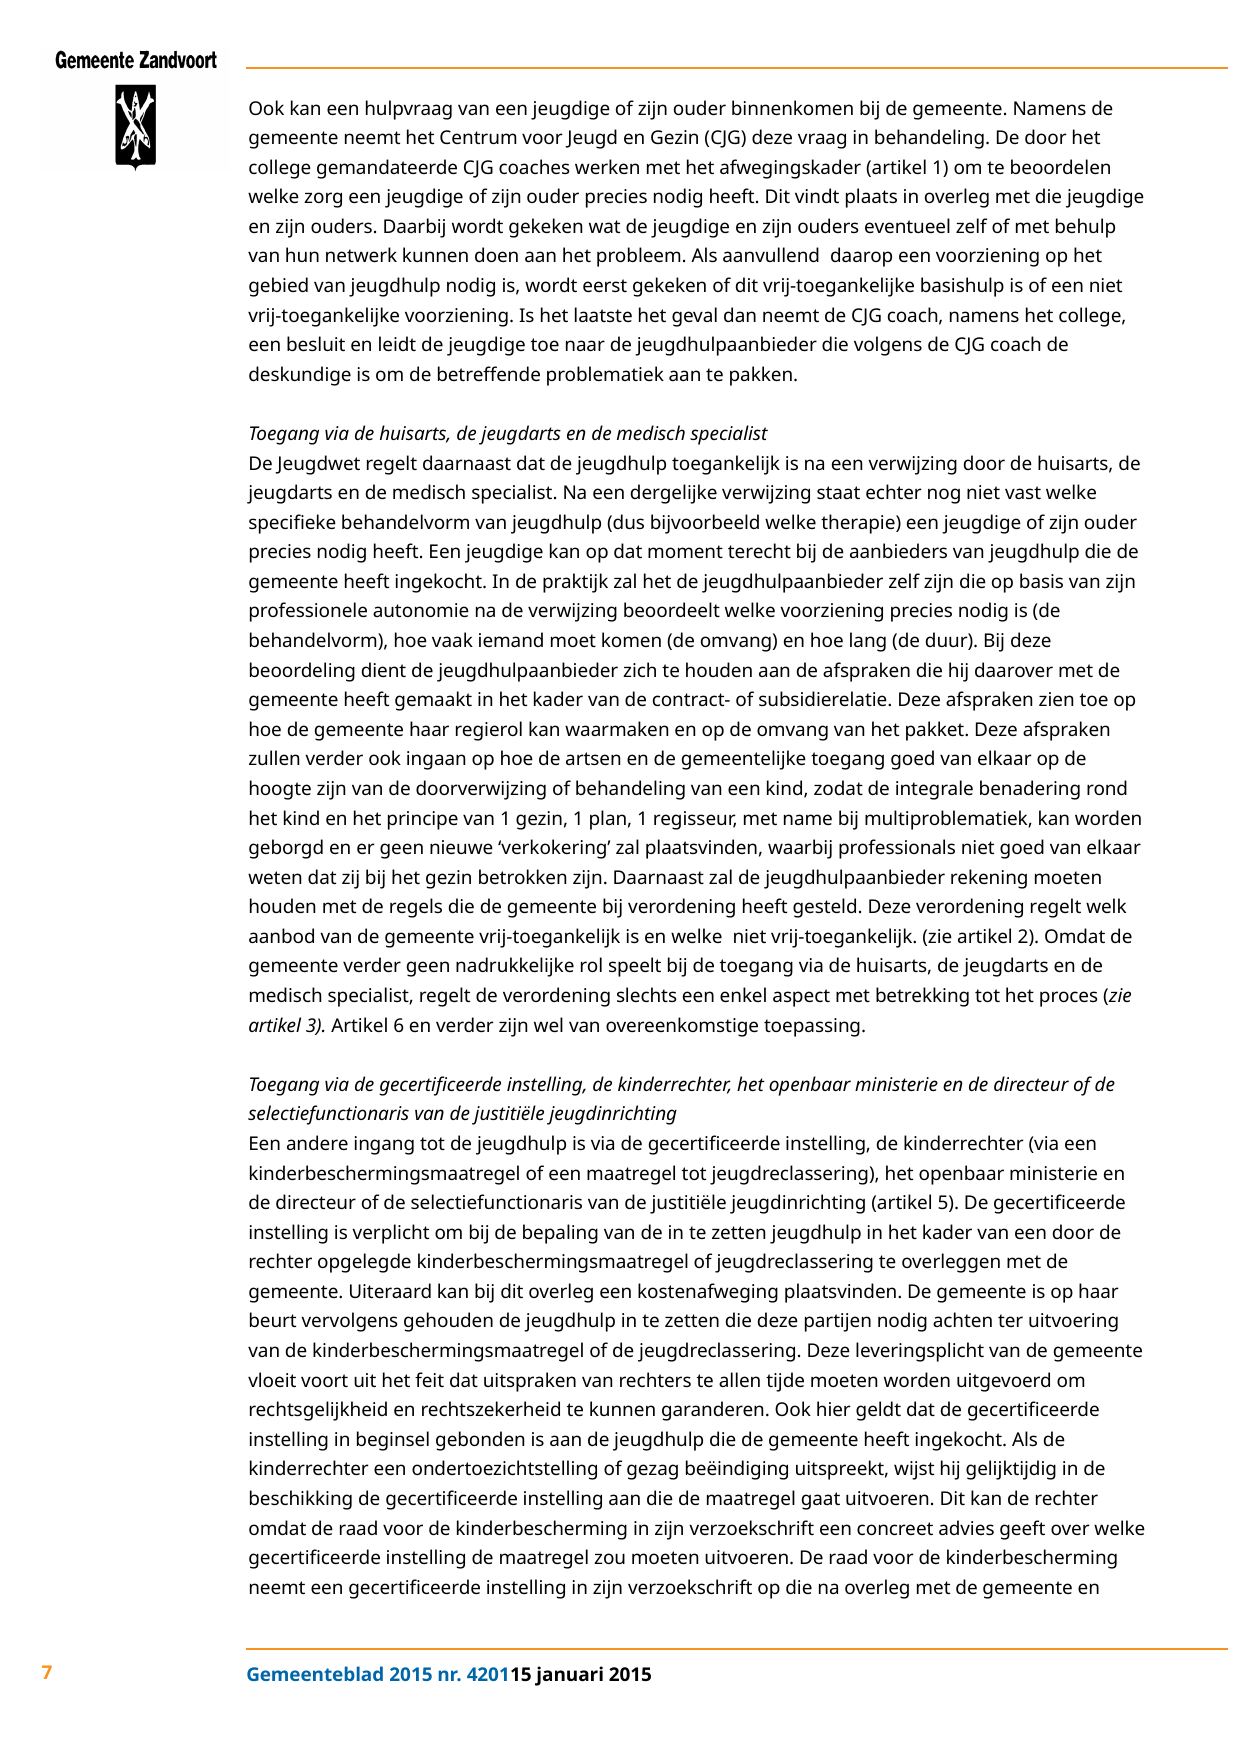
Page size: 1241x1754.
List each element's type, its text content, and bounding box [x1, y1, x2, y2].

text Ook kan een hulpvraag van een jeugdige of zijn ouder binnenkomen bij de gemeente. Namens de gemeente neemt het Centrum voor Jeugd en Gezin (CJG) deze vraag in behandeling. De door het college gemandateerde CJG coaches werken met het afwegingskader (artikel 1) om te beoordelen welke zorg een jeugdige of zijn ouder precies nodig heeft. Dit vindt plaats in overleg met die jeugdige en zijn ouders. Daarbij wordt gekeken wat de jeugdige en zijn ouders eventueel zelf of met behulp van hun netwerk kunnen doen aan het probleem. Als aanvullend daarop een voorziening op het gebied van jeugdhulp nodig is, wordt eerst gekeken of dit vrij-toegankelijke basishulp is of een niet vrij-toegankelijke voorziening. Is het laatste het geval dan neemt de CJG coach, namens het college, een besluit en leidt de jeugdige toe naar de jeugdhulpaanbieder die volgens de CJG coach de deskundige is om de betreffende problematiek aan te pakken. [248, 95, 1152, 387]
text Toegang via de huisarts, de jeugdarts en de medisch specialist [248, 420, 1152, 446]
picture [41, 47, 231, 172]
text Een andere ingang tot de jeugdhulp is via de gecertificeerde instelling, de kinderrechter (via een kinderbeschermingsmaatregel of een maatregel tot jeugdreclassering), het openbaar ministerie en de directeur of de selectiefunctionaris van de justitiële jeugdinrichting (artikel 5). De gecertificeerde instelling is verplicht om bij de bepaling van de in te zetten jeugdhulp in het kader van een door de rechter opgelegde kinderbeschermingsmaatregel of jeugdreclassering te overleggen met de gemeente. Uiteraard kan bij dit overleg een kostenafweging plaatsvinden. De gemeente is op haar beurt vervolgens gehouden de jeugdhulp in te zetten die deze partijen nodig achten ter uitvoering van de kinderbeschermingsmaatregel of de jeugdreclassering. Deze leveringsplicht van de gemeente vloeit voort uit het feit dat uitspraken van rechters te allen tijde moeten worden uitgevoerd om rechtsgelijkheid en rechtszekerheid te kunnen garanderen. Ook hier geldt dat de gecertificeerde instelling in beginsel gebonden is aan de jeugdhulp die de gemeente heeft ingekocht. Als de kinderrechter een ondertoezichtstelling of gezag beëindiging uitspreekt, wijst hij gelijktijdig in de beschikking de gecertificeerde instelling aan die de maatregel gaat uitvoeren. Dit kan de rechter omdat de raad voor de kinderbescherming in zijn verzoekschrift een concreet advies geeft over welke gecertificeerde instelling de maatregel zou moeten uitvoeren. De raad voor de kinderbescherming neemt een gecertificeerde instelling in zijn verzoekschrift op die na overleg met de gemeente en [248, 1130, 1152, 1600]
text De Jeugdwet regelt daarnaast dat de jeugdhulp toegankelijk is na een verwijzing door de huisarts, de jeugdarts en de medisch specialist. Na een dergelijke verwijzing staat echter nog niet vast welke specifieke behandelvorm van jeugdhulp (dus bijvoorbeeld welke therapie) een jeugdige of zijn ouder precies nodig heeft. Een jeugdige kan op dat moment terecht bij de aanbieders van jeugdhulp die de gemeente heeft ingekocht. In de praktijk zal het de jeugdhulpaanbieder zelf zijn die op basis van zijn professionele autonomie na de verwijzing beoordeelt welke voorziening precies nodig is (de behandelvorm), hoe vaak iemand moet komen (de omvang) en hoe lang (de duur). Bij deze beoordeling dient de jeugdhulpaanbieder zich te houden aan de afspraken die hij daarover met de gemeente heeft gemaakt in het kader van de contract- of subsidierelatie. Deze afspraken zien toe op hoe de gemeente haar regierol kan waarmaken en op de omvang van het pakket. Deze afspraken zullen verder ook ingaan op hoe de artsen en de gemeentelijke toegang goed van elkaar op de hoogte zijn van de doorverwijzing of behandeling van een kind, zodat de integrale benadering rond het kind en het principe van 1 gezin, 1 plan, 1 regisseur, met name bij multiproblematiek, kan worden geborgd en er geen nieuwe ‘verkokering’ zal plaatsvinden, waarbij professionals niet goed van elkaar weten dat zij bij het gezin betrokken zijn. Daarnaast zal de jeugdhulpaanbieder rekening moeten houden met de regels die de gemeente bij verordening heeft gesteld. Deze verordening regelt welk aanbod van de gemeente vrij-toegankelijk is en welke niet vrij-toegankelijk. (zie artikel 2). Omdat de gemeente verder geen nadrukkelijke rol speelt bij de toegang via de huisarts, de jeugdarts en de medisch specialist, regelt de verordening slechts een enkel aspect met betrekking tot het proces (zie artikel 3). Artikel 6 en verder zijn wel van overeenkomstige toepassing. [248, 450, 1152, 1038]
text Toegang via de gecertificeerde instelling, de kinderrechter, het openbaar ministerie en de directeur of de selectiefunctionaris van de justitiële jeugdinrichting [248, 1071, 1152, 1126]
